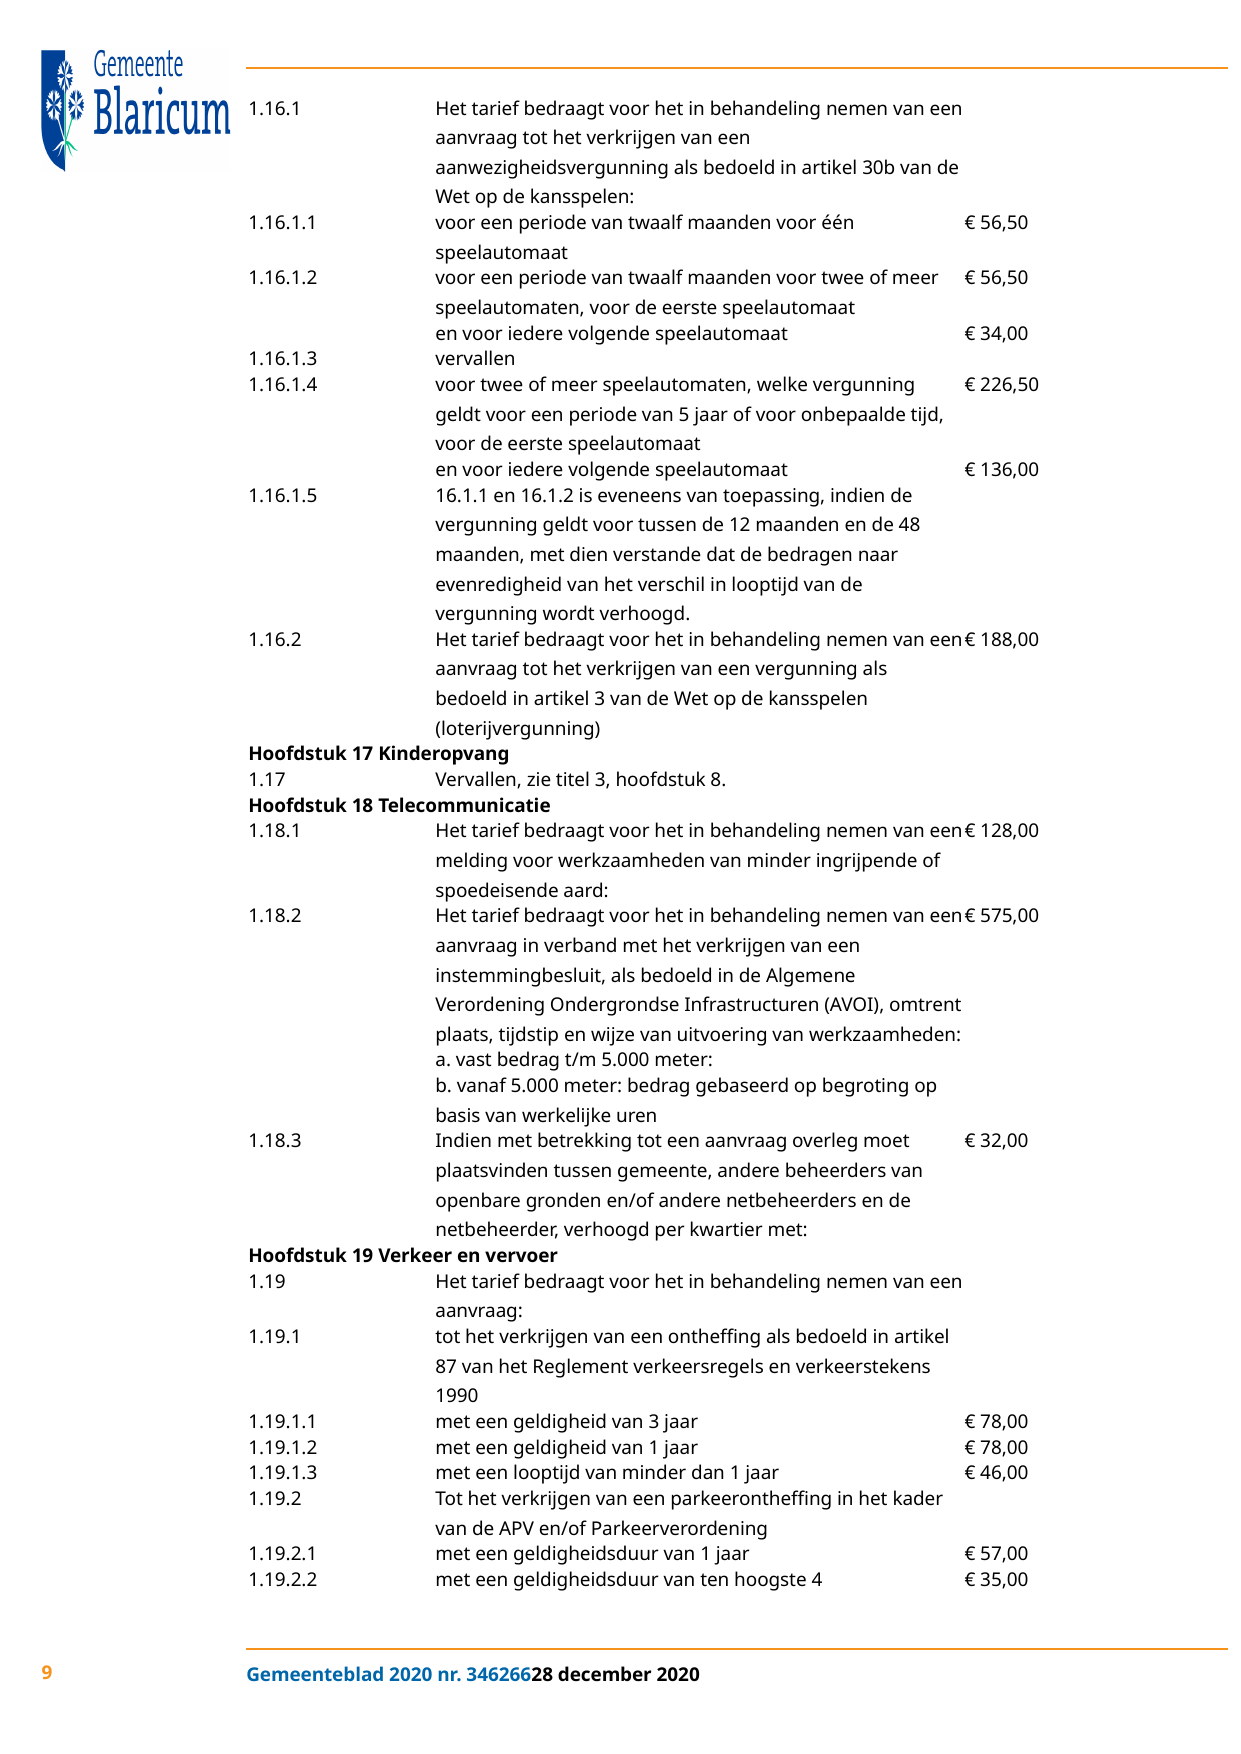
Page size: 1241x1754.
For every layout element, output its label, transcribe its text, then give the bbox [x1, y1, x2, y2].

table_cell [964, 95, 1152, 209]
table_cell [964, 1073, 1152, 1128]
table_cell [964, 1485, 1152, 1541]
table_cell € 35,00 [964, 1566, 1152, 1592]
table_cell 1.16.1.1 [248, 209, 435, 264]
table_cell 1.19.1.1 [248, 1408, 435, 1434]
table_cell Vervallen, zie titel 3, hoofdstuk 8. [435, 766, 964, 792]
table_cell met een geldigheidsduur van 1 jaar [435, 1541, 964, 1566]
table_cell [248, 1047, 435, 1072]
table_cell met een geldigheid van 3 jaar [435, 1408, 964, 1434]
table_cell 1.19.1 [248, 1323, 435, 1408]
table_cell 1.16.2 [248, 626, 435, 741]
table_cell voor een periode van twaalf maanden voor twee of meer speelautomaten, voor de eerste speelautomaat [435, 265, 964, 320]
table_cell voor een periode van twaalf maanden voor één speelautomaat [435, 209, 964, 264]
table_cell € 78,00 [964, 1408, 1152, 1434]
table_cell 1.16.1 [248, 95, 435, 209]
table_cell Het tarief bedraagt voor het in behandeling nemen van een aanvraag: [435, 1268, 964, 1323]
table_cell € 32,00 [964, 1128, 1152, 1242]
table_cell met een geldigheidsduur van ten hoogste 4 [435, 1566, 964, 1592]
table_cell 1.19.1.3 [248, 1460, 435, 1485]
table_cell € 78,00 [964, 1434, 1152, 1459]
table_cell 1.18.2 [248, 903, 435, 1047]
table_cell 1.19 [248, 1268, 435, 1323]
table_cell € 188,00 [964, 626, 1152, 741]
table_cell € 575,00 [964, 903, 1152, 1047]
table_cell 1.17 [248, 766, 435, 792]
table_cell € 128,00 [964, 818, 1152, 903]
table_cell [964, 1323, 1152, 1408]
table_cell b. vanaf 5.000 meter: bedrag gebaseerd op begroting op basis van werkelijke uren [435, 1073, 964, 1128]
table_cell € 56,50 [964, 209, 1152, 264]
table_cell en voor iedere volgende speelautomaat [435, 456, 964, 482]
table_cell 1.18.3 [248, 1128, 435, 1242]
table_cell [964, 792, 1152, 818]
table_cell € 56,50 [964, 265, 1152, 320]
table_cell met een looptijd van minder dan 1 jaar [435, 1460, 964, 1485]
table_cell met een geldigheid van 1 jaar [435, 1434, 964, 1459]
table_cell 1.19.1.2 [248, 1434, 435, 1459]
table_cell [964, 1268, 1152, 1323]
table_cell € 136,00 [964, 456, 1152, 482]
table_cell Het tarief bedraagt voor het in behandeling nemen van een aanvraag tot het verkrijgen van een aanwezigheidsvergunning als bedoeld in artikel 30b van de Wet op de kansspelen: [435, 95, 964, 209]
table_cell 1.19.2.2 [248, 1566, 435, 1592]
table_cell 1.19.2 [248, 1485, 435, 1541]
table_cell 1.16.1.5 [248, 482, 435, 626]
table_cell [964, 1242, 1152, 1268]
table_cell en voor iedere volgende speelautomaat [435, 320, 964, 346]
table_cell [964, 741, 1152, 766]
table_cell 16.1.1 en 16.1.2 is eveneens van toepassing, indien de vergunning geldt voor tussen de 12 maanden en de 48 maanden, met dien verstande dat de bedragen naar evenredigheid van het verschil in looptijd van de vergunning wordt verhoogd. [435, 482, 964, 626]
picture [41, 47, 231, 172]
table_cell [248, 320, 435, 346]
table_cell € 34,00 [964, 320, 1152, 346]
table_cell a. vast bedrag t/m 5.000 meter: [435, 1047, 964, 1072]
table_cell Het tarief bedraagt voor het in behandeling nemen van een aanvraag in verband met het verkrijgen van een instemmingbesluit, als bedoeld in de Algemene Verordening Ondergrondse Infrastructuren (AVOI), omtrent plaats, tijdstip en wijze van uitvoering van werkzaamheden: [435, 903, 964, 1047]
table_cell 1.16.1.4 [248, 371, 435, 456]
table_cell [248, 1073, 435, 1128]
table_cell [248, 456, 435, 482]
table_cell Hoofdstuk 19 Verkeer en vervoer [248, 1242, 964, 1268]
table_cell [964, 482, 1152, 626]
table_cell [964, 346, 1152, 371]
table_cell Hoofdstuk 18 Telecommunicatie [248, 792, 964, 818]
table_cell € 46,00 [964, 1460, 1152, 1485]
table_cell € 57,00 [964, 1541, 1152, 1566]
table_cell [964, 1047, 1152, 1072]
table_cell 1.16.1.3 [248, 346, 435, 371]
table_cell Het tarief bedraagt voor het in behandeling nemen van een melding voor werkzaamheden van minder ingrijpende of spoedeisende aard: [435, 818, 964, 903]
table_cell voor twee of meer speelautomaten, welke vergunning geldt voor een periode van 5 jaar of voor onbepaalde tijd, voor de eerste speelautomaat [435, 371, 964, 456]
table_cell vervallen [435, 346, 964, 371]
table_cell tot het verkrijgen van een ontheffing als bedoeld in artikel 87 van het Reglement verkeersregels en verkeerstekens 1990 [435, 1323, 964, 1408]
table_cell € 226,50 [964, 371, 1152, 456]
table_cell Het tarief bedraagt voor het in behandeling nemen van een aanvraag tot het verkrijgen van een vergunning als bedoeld in artikel 3 van de Wet op de kansspelen (loterijvergunning) [435, 626, 964, 741]
table_cell 1.16.1.2 [248, 265, 435, 320]
table_cell 1.18.1 [248, 818, 435, 903]
table_cell [964, 766, 1152, 792]
table_cell Tot het verkrijgen van een parkeerontheffing in het kader van de APV en/of Parkeerverordening [435, 1485, 964, 1541]
table_cell Indien met betrekking tot een aanvraag overleg moet plaatsvinden tussen gemeente, andere beheerders van openbare gronden en/of andere netbeheerders en de netbeheerder, verhoogd per kwartier met: [435, 1128, 964, 1242]
table_cell 1.19.2.1 [248, 1541, 435, 1566]
table_cell Hoofdstuk 17 Kinderopvang [248, 741, 964, 766]
